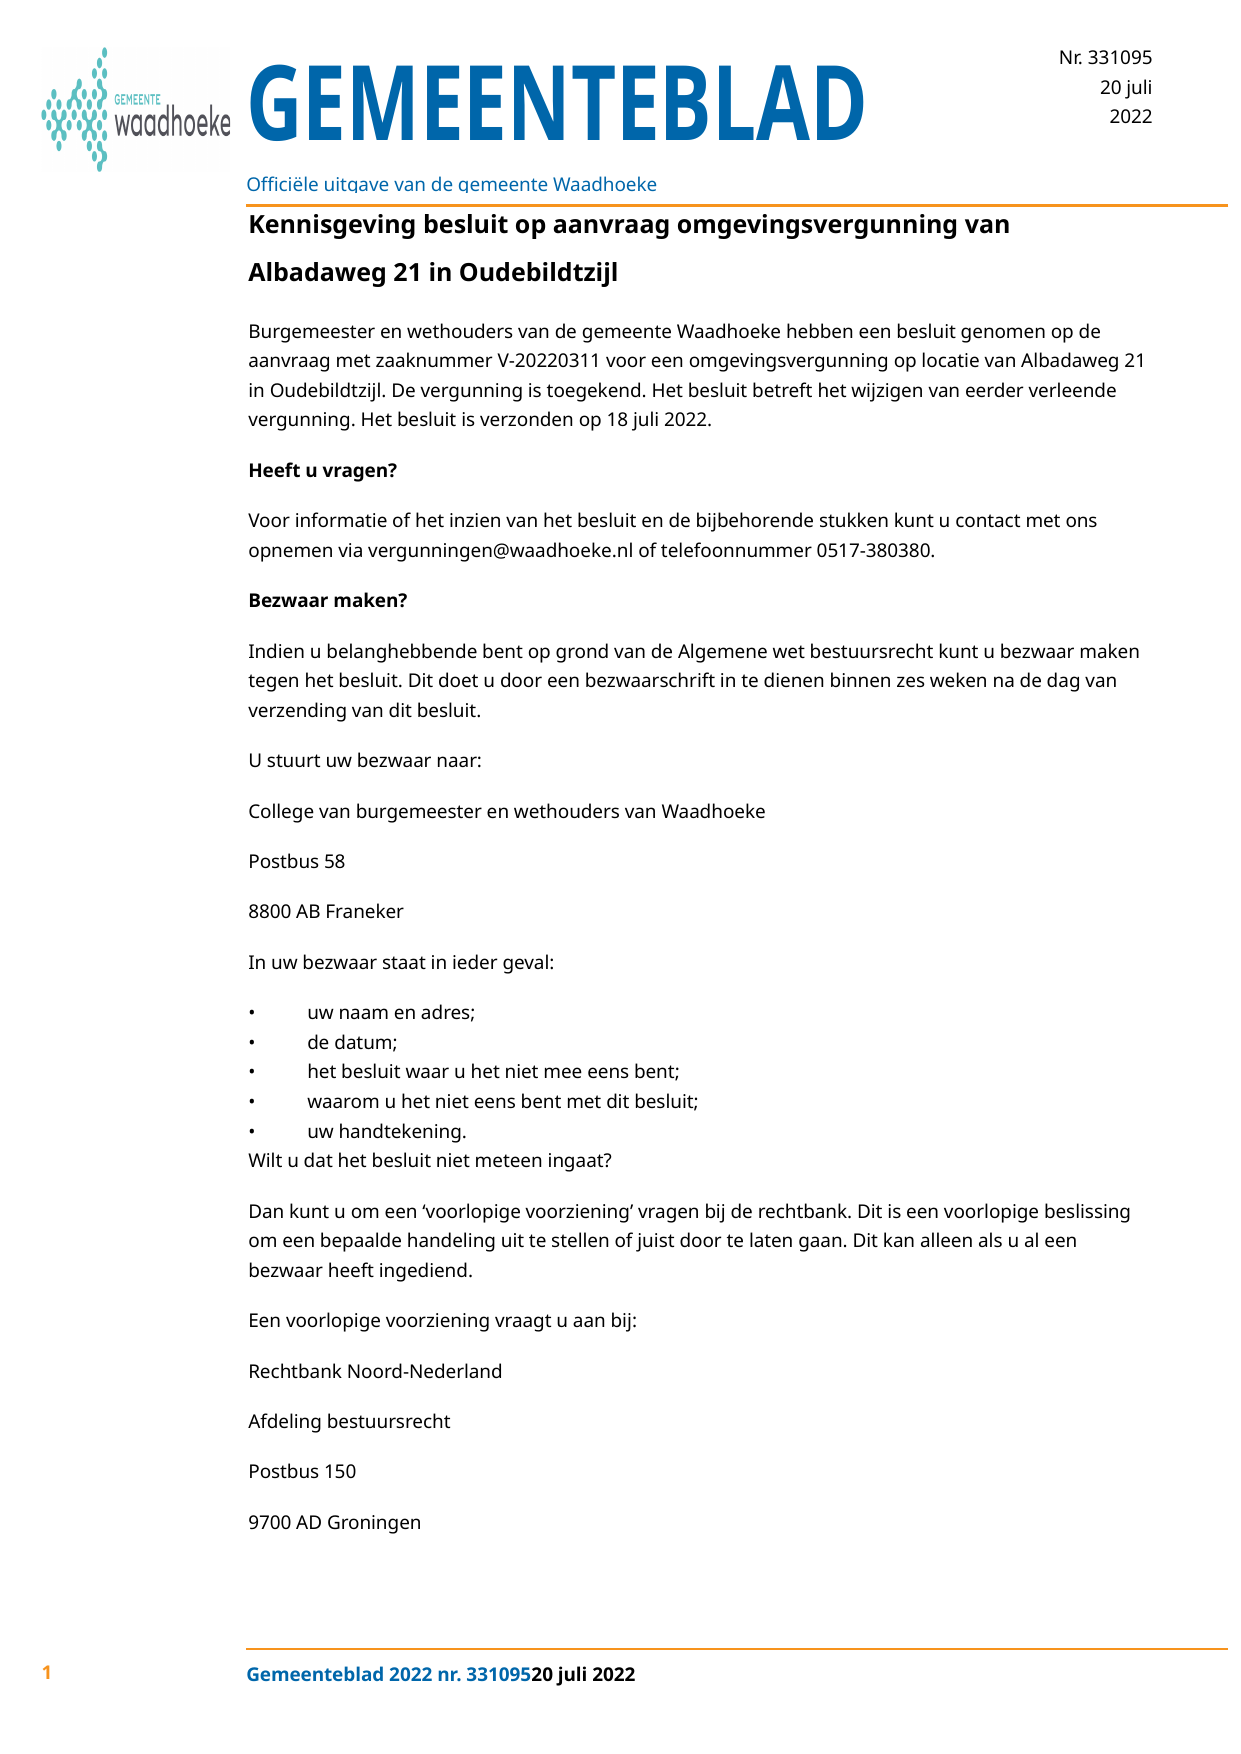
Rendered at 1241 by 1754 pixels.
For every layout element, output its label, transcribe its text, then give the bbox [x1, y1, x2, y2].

text Bezwaar maken? [248, 587, 1152, 613]
list het besluit waar u het niet mee eens bent; [248, 1059, 1152, 1084]
text Rechtbank Noord-Nederland [248, 1358, 1152, 1384]
text College van burgemeester en wethouders van Waadhoeke [248, 798, 1152, 824]
text Voor informatie of het inzien van het besluit en de bijbehorende stukken kunt u contact met ons opnemen via vergunningen@waadhoeke.nl of telefoonnummer 0517-380380. [248, 507, 1152, 563]
list uw handtekening. [248, 1118, 1152, 1144]
list de datum; [248, 1029, 1152, 1055]
text Indien u belanghebbende bent op grond van de Algemene wet bestuursrecht kunt u bezwaar maken tegen het besluit. Dit doet u door een bezwaarschrift in te dienen binnen zes weken na de dag van verzending van dit besluit. [248, 638, 1152, 723]
list uw naam en adres; [248, 999, 1152, 1025]
text Burgemeester en wethouders van de gemeente Waadhoeke hebben een besluit genomen op de aanvraag met zaaknummer V-20220311 voor een omgevingsvergunning op locatie van Albadaweg 21 in Oudebildtzijl. De vergunning is toegekend. Het besluit betreft het wijzigen van eerder verleende vergunning. Het besluit is verzonden op 18 juli 2022. [248, 318, 1152, 432]
text Een voorlopige voorziening vraagt u aan bij: [248, 1307, 1152, 1333]
text U stuurt uw bezwaar naar: [248, 747, 1152, 773]
text Afdeling bestuursrecht [248, 1408, 1152, 1434]
text Heeft u vragen? [248, 457, 1152, 483]
text In uw bezwaar staat in ieder geval: [248, 949, 1152, 975]
text 8800 AB Franeker [248, 899, 1152, 924]
list waarom u het niet eens bent met dit besluit; [248, 1088, 1152, 1114]
picture [41, 47, 231, 172]
text Postbus 58 [248, 848, 1152, 874]
text 9700 AD Groningen [248, 1509, 1152, 1535]
text Wilt u dat het besluit niet meteen ingaat? [248, 1147, 1152, 1173]
text Kennisgeving besluit op aanvraag omgevingsvergunning van Albadaweg 21 in Oudebildtzijl [248, 207, 1152, 288]
text Postbus 150 [248, 1459, 1152, 1484]
text Dan kunt u om een ‘voorlopige voorziening’ vragen bij de rechtbank. Dit is een voorlopige beslissing om een bepaalde handeling uit te stellen of juist door te laten gaan. Dit kan alleen als u al een bezwaar heeft ingediend. [248, 1198, 1152, 1283]
